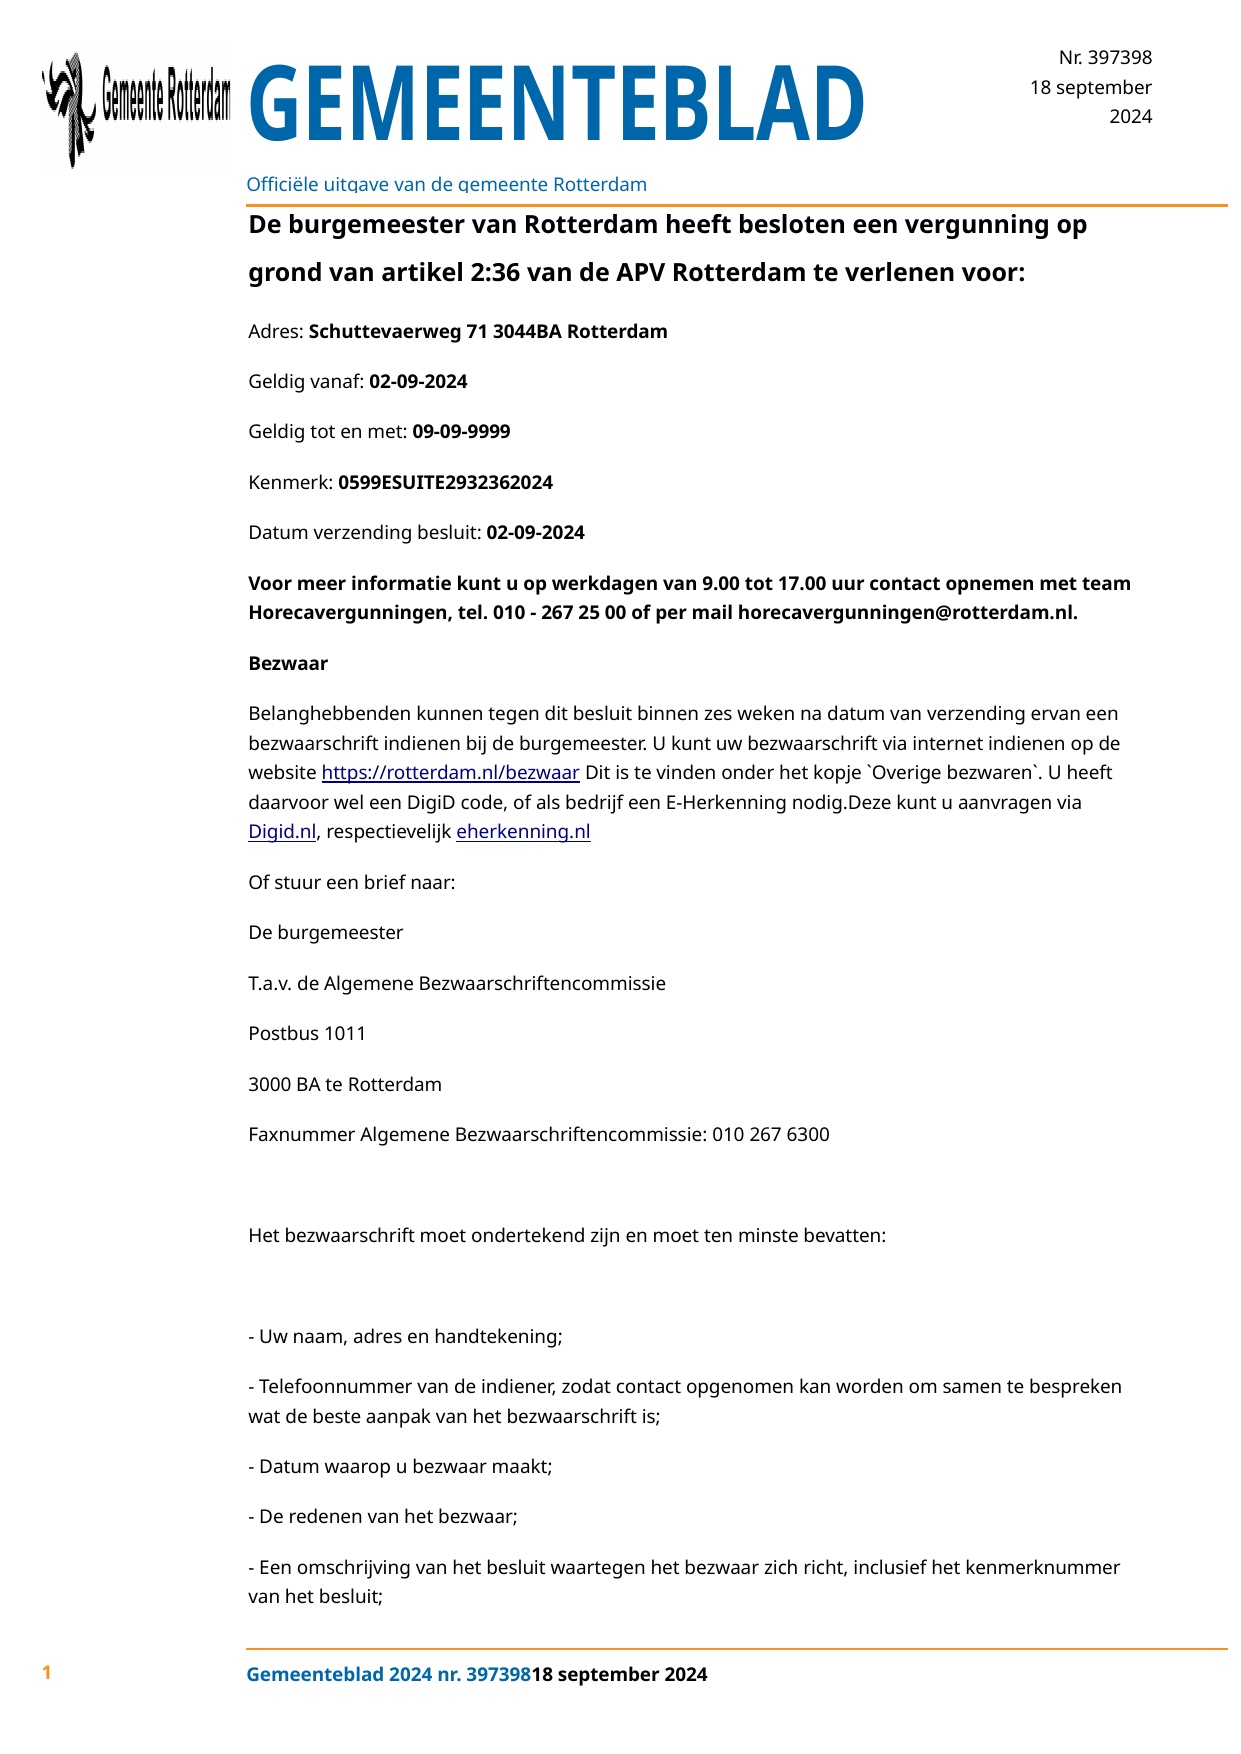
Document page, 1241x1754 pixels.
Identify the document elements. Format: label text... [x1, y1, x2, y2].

text Postbus 1011 [248, 1020, 1152, 1046]
text Faxnummer Algemene Bezwaarschriftencommissie: 010 267 6300 [248, 1121, 1152, 1147]
text Geldig vanaf: 02-09-2024 [248, 368, 1152, 394]
text - Telefoonnummer van de indiener, zodat contact opgenomen kan worden om samen te bespreken wat de beste aanpak van het bezwaarschrift is; [248, 1373, 1152, 1429]
text Het bezwaarschrift moet ondertekend zijn en moet ten minste bevatten: [248, 1222, 1152, 1248]
text Adres: Schuttevaerweg 71 3044BA Rotterdam [248, 318, 1152, 344]
text Kenmerk: 0599ESUITE2932362024 [248, 469, 1152, 495]
text - De redenen van het bezwaar; [248, 1504, 1152, 1529]
text T.a.v. de Algemene Bezwaarschriftencommissie [248, 970, 1152, 996]
text Datum verzending besluit: 02-09-2024 [248, 519, 1152, 545]
picture [41, 47, 231, 172]
text Of stuur een brief naar: [248, 869, 1152, 895]
text De burgemeester van Rotterdam heeft besloten een vergunning op grond van artikel 2:36 van de APV Rotterdam te verlenen voor: [248, 207, 1152, 288]
text De burgemeester [248, 919, 1152, 945]
text - Datum waarop u bezwaar maakt; [248, 1453, 1152, 1479]
text Geldig tot en met: 09-09-9999 [248, 419, 1152, 444]
text - Uw naam, adres en handtekening; [248, 1323, 1152, 1349]
text Bezwaar [248, 650, 1152, 676]
text Belanghebbenden kunnen tegen dit besluit binnen zes weken na datum van verzending ervan een bezwaarschrift indienen bij de burgemeester. U kunt uw bezwaarschrift via internet indienen op de website https://rotterdam.nl/bezwaar Dit is te vinden onder het kopje `Overige bezwaren`. U heeft daarvoor wel een DigiD code, of als bedrijf een E-Herkenning nodig.Deze kunt u aanvragen via Digid.nl, respectievelijk eherkenning.nl [248, 700, 1152, 844]
text 3000 BA te Rotterdam [248, 1071, 1152, 1097]
text - Een omschrijving van het besluit waartegen het bezwaar zich richt, inclusief het kenmerknummer van het besluit; [248, 1554, 1152, 1609]
text Voor meer informatie kunt u op werkdagen van 9.00 tot 17.00 uur contact opnemen met team Horecavergunningen, tel. 010 - 267 25 00 of per mail horecavergunningen@rotterdam.nl. [248, 570, 1152, 625]
